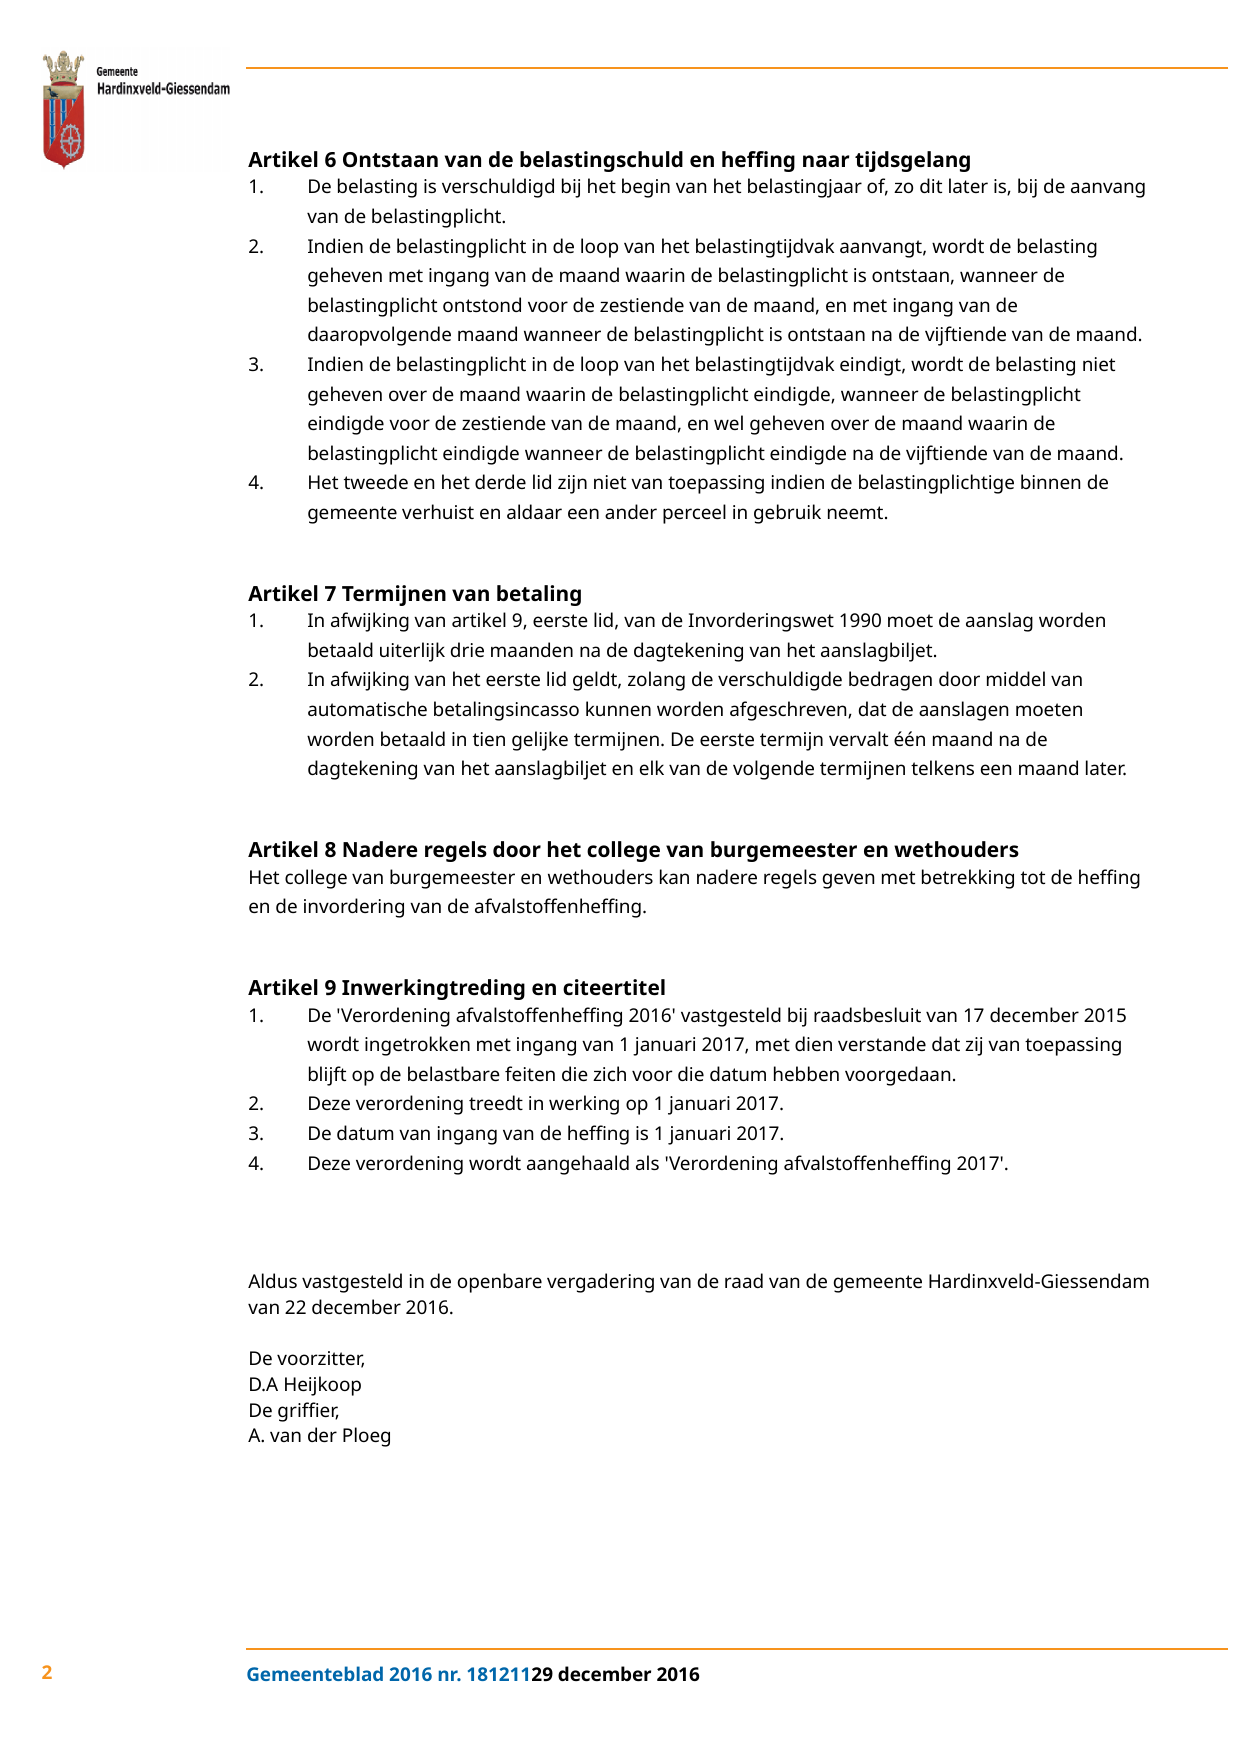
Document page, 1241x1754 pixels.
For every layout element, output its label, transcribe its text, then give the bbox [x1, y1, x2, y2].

text Artikel 9 Inwerkingtreding en citeertitel [248, 973, 1152, 1002]
list Deze verordening wordt aangehaald als 'Verordening afvalstoffenheffing 2017'. [248, 1150, 1152, 1176]
list Het tweede en het derde lid zijn niet van toepassing indien de belastingplichtige binnen de gemeente verhuist en aldaar een ander perceel in gebruik neemt. [248, 469, 1152, 525]
text De voorzitter, [248, 1345, 1152, 1371]
text D.A Heijkoop [248, 1371, 1152, 1397]
list Deze verordening treedt in werking op 1 januari 2017. [248, 1091, 1152, 1116]
list De belasting is verschuldigd bij het begin van het belastingjaar of, zo dit later is, bij de aanvang van de belastingplicht. [248, 174, 1152, 229]
list Indien de belastingplicht in de loop van het belastingtijdvak aanvangt, wordt de belasting geheven met ingang van de maand waarin de belastingplicht is ontstaan, wanneer de belastingplicht ontstond voor de zestiende van de maand, en met ingang van de daaropvolgende maand wanneer de belastingplicht is ontstaan na de vijftiende van de maand. [248, 233, 1152, 347]
text De griffier, [248, 1397, 1152, 1422]
text Artikel 6 Ontstaan van de belastingschuld en heffing naar tijdsgelang [248, 145, 1152, 174]
list De datum van ingang van de heffing is 1 januari 2017. [248, 1120, 1152, 1146]
text A. van der Ploeg [248, 1422, 1152, 1448]
list De 'Verordening afvalstoffenheffing 2016' vastgesteld bij raadsbesluit van 17 december 2015 wordt ingetrokken met ingang van 1 januari 2017, met dien verstande dat zij van toepassing blijft op de belastbare feiten die zich voor die datum hebben voorgedaan. [248, 1002, 1152, 1087]
list Indien de belastingplicht in de loop van het belastingtijdvak eindigt, wordt de belasting niet geheven over de maand waarin de belastingplicht eindigde, wanneer de belastingplicht eindigde voor de zestiende van de maand, en wel geheven over de maand waarin de belastingplicht eindigde wanneer de belastingplicht eindigde na de vijftiende van de maand. [248, 351, 1152, 466]
text Aldus vastgesteld in de openbare vergadering van de raad van de gemeente Hardinxveld-Giessendam van 22 december 2016. [248, 1268, 1152, 1319]
text Artikel 8 Nadere regels door het college van burgemeester en wethouders [248, 835, 1152, 864]
list In afwijking van het eerste lid geldt, zolang de verschuldigde bedragen door middel van automatische betalingsincasso kunnen worden afgeschreven, dat de aanslagen moeten worden betaald in tien gelijke termijnen. De eerste termijn vervalt één maand na de dagtekening van het aanslagbiljet en elk van de volgende termijnen telkens een maand later. [248, 667, 1152, 781]
text Het college van burgemeester en wethouders kan nadere regels geven met betrekking tot de heffing en de invordering van de afvalstoffenheffing. [248, 864, 1152, 919]
text Artikel 7 Termijnen van betaling [248, 579, 1152, 607]
list In afwijking van artikel 9, eerste lid, van de Invorderingswet 1990 moet de aanslag worden betaald uiterlijk drie maanden na de dagtekening van het aanslagbiljet. [248, 607, 1152, 663]
picture [41, 47, 231, 172]
